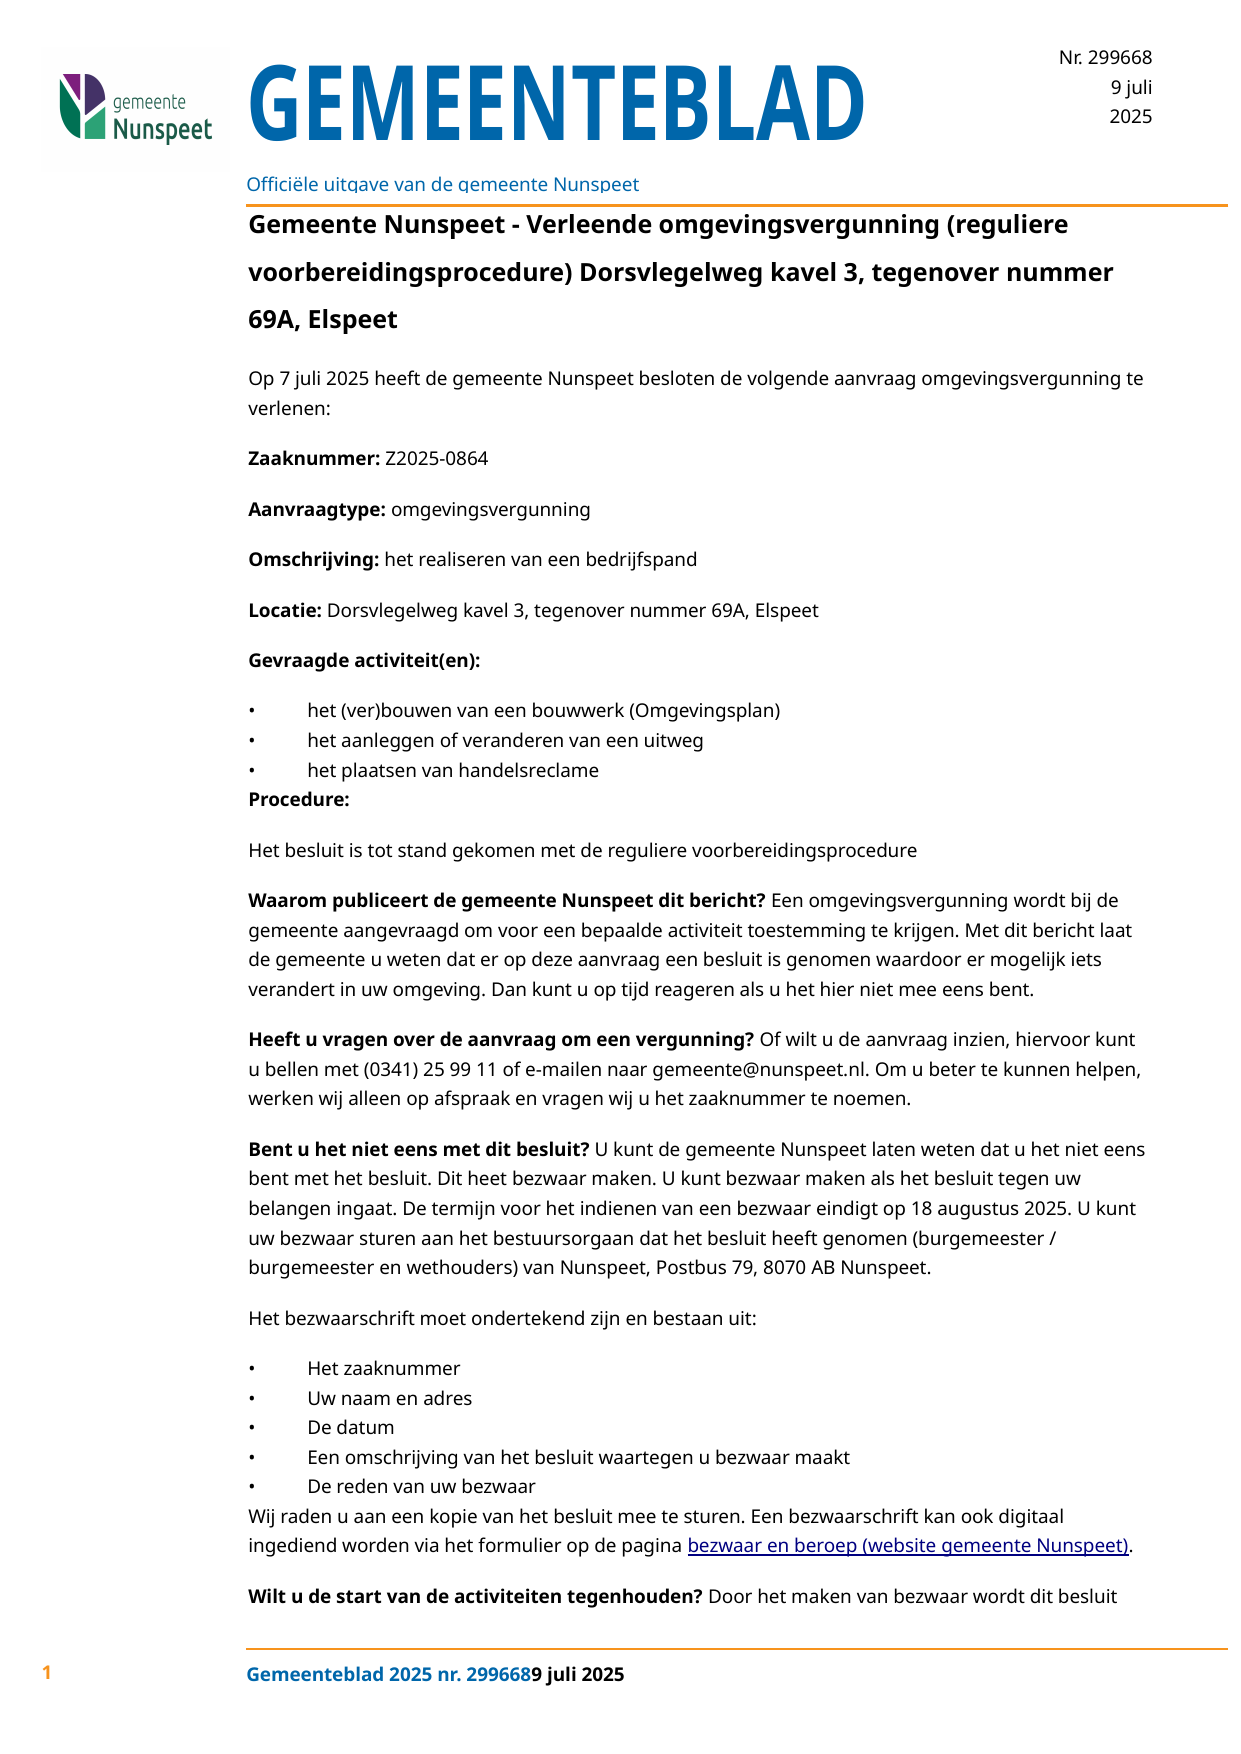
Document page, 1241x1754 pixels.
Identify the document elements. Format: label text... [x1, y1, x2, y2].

text Het bezwaarschrift moet ondertekend zijn en bestaan uit: [248, 1305, 1152, 1330]
list het plaatsen van handelsreclame [248, 757, 1152, 782]
picture [41, 47, 231, 172]
text Waarom publiceert de gemeente Nunspeet dit bericht? Een omgevingsvergunning wordt bij de gemeente aangevraagd om voor een bepaalde activiteit toestemming te krijgen. Met dit bericht laat de gemeente u weten dat er op deze aanvraag een besluit is genomen waardoor er mogelijk iets verandert in uw omgeving. Dan kunt u op tijd reageren als u het hier niet mee eens bent. [248, 887, 1152, 1002]
text Aanvraagtype: omgevingsvergunning [248, 496, 1152, 522]
list het aanleggen of veranderen van een uitweg [248, 727, 1152, 753]
list De reden van uw bezwaar [248, 1473, 1152, 1499]
text Wilt u de start van de activiteiten tegenhouden? Door het maken van bezwaar wordt dit besluit [248, 1583, 1152, 1609]
text Zaaknummer: Z2025-0864 [248, 446, 1152, 471]
list Uw naam en adres [248, 1385, 1152, 1410]
list Het zaaknummer [248, 1355, 1152, 1381]
text Gemeente Nunspeet - Verleende omgevingsvergunning (reguliere voorbereidingsprocedure) Dorsvlegelweg kavel 3, tegenover nummer 69A, Elspeet [248, 207, 1152, 336]
text Locatie: Dorsvlegelweg kavel 3, tegenover nummer 69A, Elspeet [248, 597, 1152, 622]
text Gevraagde activiteit(en): [248, 647, 1152, 673]
list Een omschrijving van het besluit waartegen u bezwaar maakt [248, 1444, 1152, 1469]
list het (ver)bouwen van een bouwwerk (Omgevingsplan) [248, 698, 1152, 723]
text Heeft u vragen over de aanvraag om een vergunning? Of wilt u de aanvraag inzien, hiervoor kunt u bellen met (0341) 25 99 11 of e-mailen naar gemeente@nunspeet.nl. Om u beter te kunnen helpen, werken wij alleen op afspraak en vragen wij u het zaaknummer te noemen. [248, 1026, 1152, 1111]
text Op 7 juli 2025 heeft de gemeente Nunspeet besloten de volgende aanvraag omgevingsvergunning te verlenen: [248, 366, 1152, 421]
text Het besluit is tot stand gekomen met de reguliere voorbereidingsprocedure [248, 837, 1152, 862]
text Wij raden u aan een kopie van het besluit mee te sturen. Een bezwaarschrift kan ook digitaal ingediend worden via het formulier op de pagina bezwaar en beroep (website gemeente Nunspeet). [248, 1503, 1152, 1558]
text Omschrijving: het realiseren van een bedrijfspand [248, 546, 1152, 572]
text Procedure: [248, 786, 1152, 812]
text Bent u het niet eens met dit besluit? U kunt de gemeente Nunspeet laten weten dat u het niet eens bent met het besluit. Dit heet bezwaar maken. U kunt bezwaar maken als het besluit tegen uw belangen ingaat. De termijn voor het indienen van een bezwaar eindigt op 18 augustus 2025. U kunt uw bezwaar sturen aan het bestuursorgaan dat het besluit heeft genomen (burgemeester / burgemeester en wethouders) van Nunspeet, Postbus 79, 8070 AB Nunspeet. [248, 1136, 1152, 1280]
list De datum [248, 1414, 1152, 1440]
